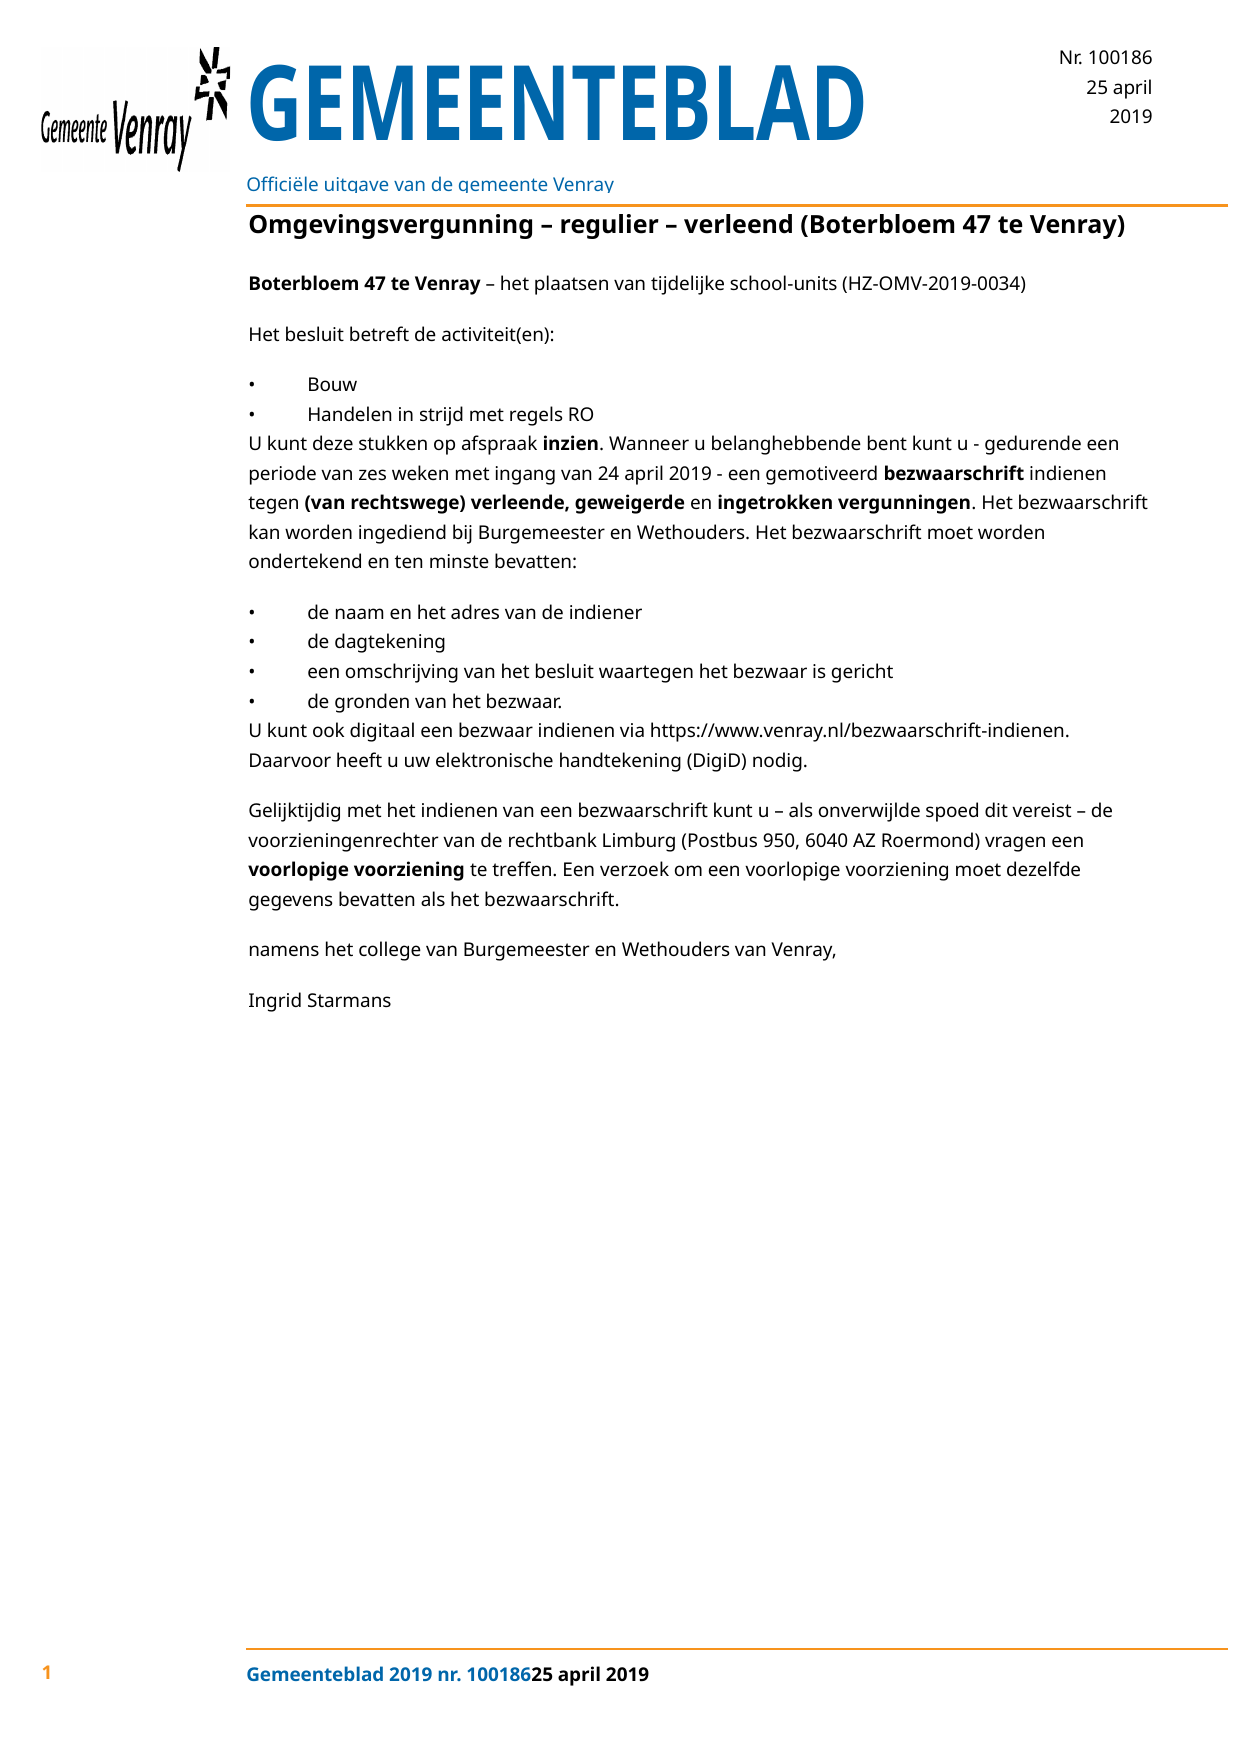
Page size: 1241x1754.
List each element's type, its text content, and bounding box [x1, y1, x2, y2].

list de gronden van het bezwaar. [248, 688, 1152, 713]
text Ingrid Starmans [248, 987, 1152, 1013]
text Gelijktijdig met het indienen van een bezwaarschrift kunt u – als onverwijlde spoed dit vereist – de voorzieningenrechter van de rechtbank Limburg (Postbus 950, 6040 AZ Roermond) vragen een voorlopige voorziening te treffen. Een verzoek om een voorlopige voorziening moet dezelfde gegevens bevatten als het bezwaarschrift. [248, 797, 1152, 912]
picture [41, 47, 231, 172]
text Omgevingsvergunning – regulier – verleend (Boterbloem 47 te Venray) [248, 207, 1152, 241]
text namens het college van Burgemeester en Wethouders van Venray, [248, 937, 1152, 962]
text Boterbloem 47 te Venray – het plaatsen van tijdelijke school-units (HZ-OMV-2019-0034) [248, 270, 1152, 296]
text U kunt deze stukken op afspraak inzien. Wanneer u belanghebbende bent kunt u - gedurende een periode van zes weken met ingang van 24 april 2019 - een gemotiveerd bezwaarschrift indienen tegen (van rechtswege) verleende, geweigerde en ingetrokken vergunningen. Het bezwaarschrift kan worden ingediend bij Burgemeester en Wethouders. Het bezwaarschrift moet worden ondertekend en ten minste bevatten: [248, 430, 1152, 574]
text U kunt ook digitaal een bezwaar indienen via https://www.venray.nl/bezwaarschrift-indienen. Daarvoor heeft u uw elektronische handtekening (DigiD) nodig. [248, 717, 1152, 773]
list de naam en het adres van de indiener [248, 599, 1152, 625]
list een omschrijving van het besluit waartegen het bezwaar is gericht [248, 658, 1152, 684]
text Het besluit betreft de activiteit(en): [248, 321, 1152, 346]
list Bouw [248, 371, 1152, 397]
list Handelen in strijd met regels RO [248, 401, 1152, 426]
list de dagtekening [248, 629, 1152, 654]
